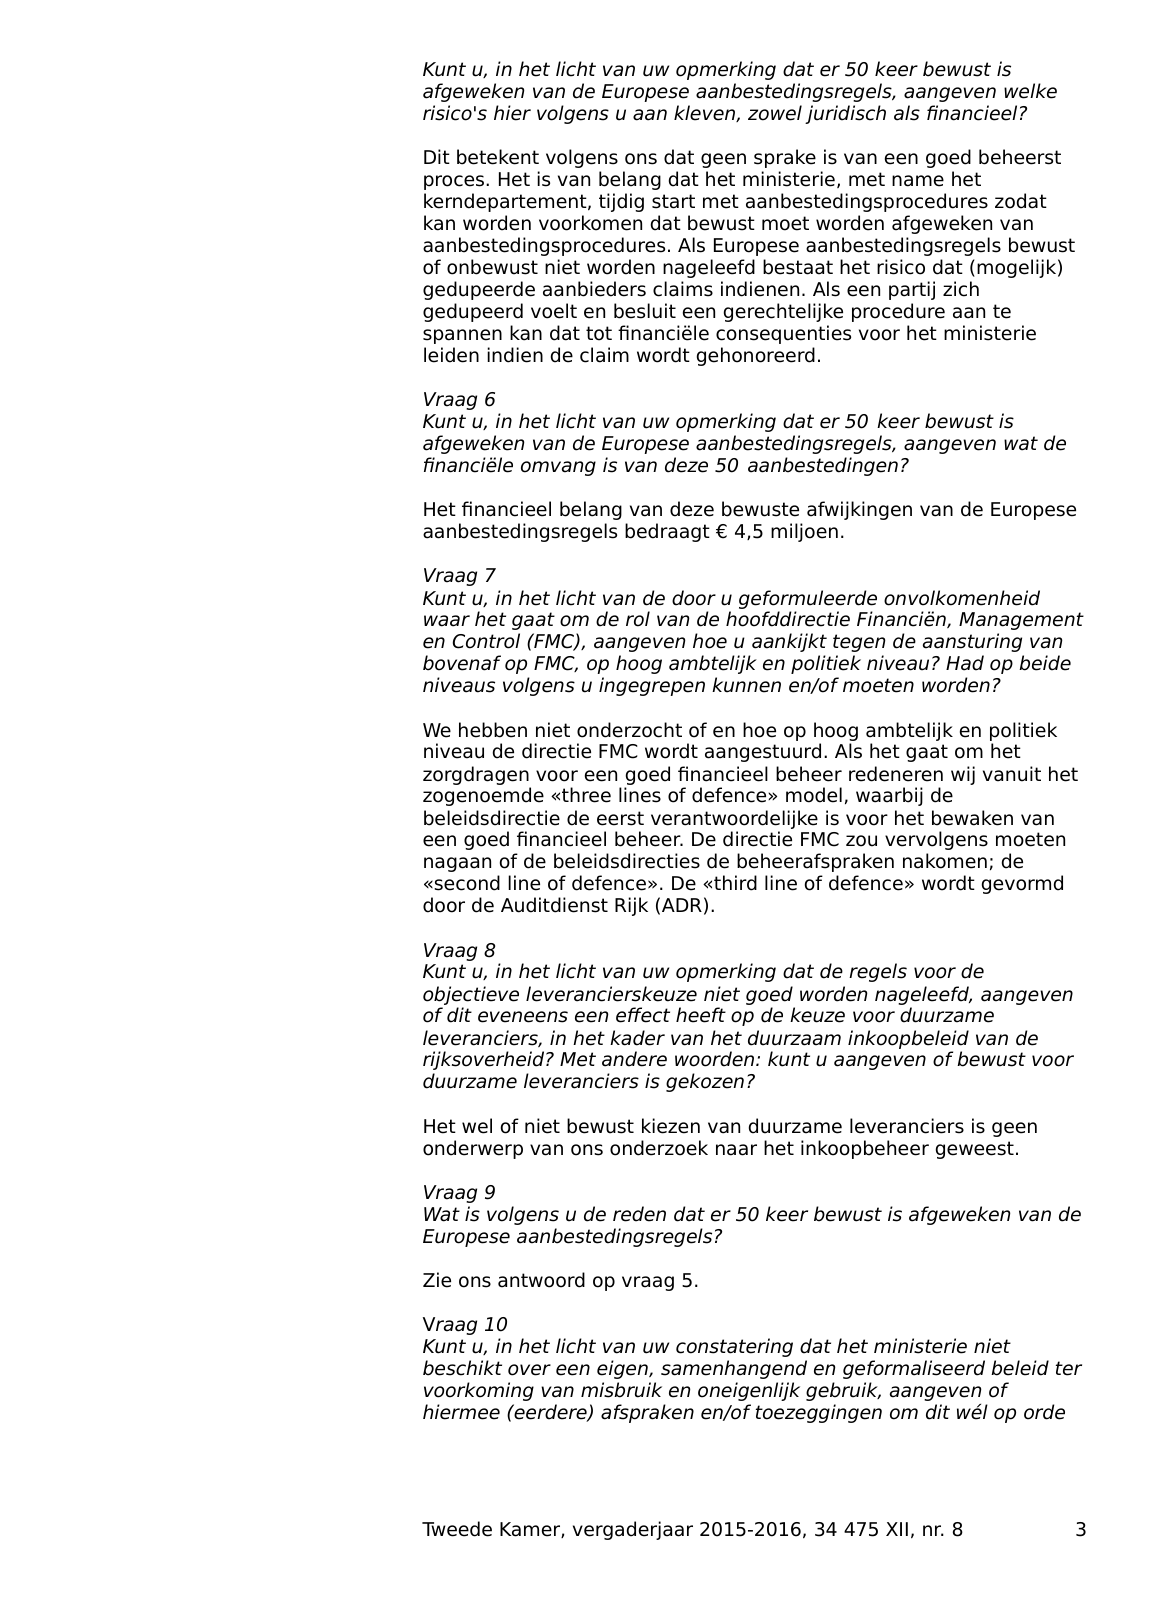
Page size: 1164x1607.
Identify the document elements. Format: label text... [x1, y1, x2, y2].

text Kunt u, in het licht van uw opmerking dat de regels voor de objectieve leverancierskeuze niet goed worden nageleefd, aangeven of dit eveneens een effect heeft op de keuze voor duurzame leveranciers, in het kader van het duurzaam inkoopbeleid van de rijksoverheid? Met andere woorden: kunt u aangeven of bewust voor duurzame leveranciers is gekozen? [422, 961, 1087, 1093]
text Het wel of niet bewust kiezen van duurzame leveranciers is geen onderwerp van ons onderzoek naar het inkoopbeheer geweest. [422, 1116, 1087, 1159]
text We hebben niet onderzocht of en hoe op hoog ambtelijk en politiek niveau de directie FMC wordt aangestuurd. Als het gaat om het zorgdragen voor een goed financieel beheer redeneren wij vanuit het zogenoemde «three lines of defence» model, waarbij de beleidsdirectie de eerst verantwoordelijke is voor het bewaken van een goed financieel beheer. De directie FMC zou vervolgens moeten nagaan of de beleidsdirecties de beheerafspraken nakomen; de «second line of defence». De «third line of defence» wordt gevormd door de Auditdienst Rijk (ADR). [422, 719, 1087, 917]
text Kunt u, in het licht van uw opmerking dat er 50 keer bewust is afgeweken van de Europese aanbestedingsregels, aangeven wat de financiële omvang is van deze 50 aanbestedingen? [422, 411, 1087, 477]
text Vraag 8 [422, 939, 1087, 961]
text Dit betekent volgens ons dat geen sprake is van een goed beheerst proces. Het is van belang dat het ministerie, met name het kerndepartement, tijdig start met aanbestedingsprocedures zodat kan worden voorkomen dat bewust moet worden afgeweken van aanbestedingsprocedures. Als Europese aanbestedingsregels bewust of onbewust niet worden nageleefd bestaat het risico dat (mogelijk) gedupeerde aanbieders claims indienen. Als een partij zich gedupeerd voelt en besluit een gerechtelijke procedure aan te spannen kan dat tot financiële consequenties voor het ministerie leiden indien de claim wordt gehonoreerd. [422, 147, 1087, 367]
text Kunt u, in het licht van uw opmerking dat er 50 keer bewust is afgeweken van de Europese aanbestedingsregels, aangeven welke risico's hier volgens u aan kleven, zowel juridisch als financieel? [422, 59, 1087, 125]
text Kunt u, in het licht van de door u geformuleerde onvolkomenheid waar het gaat om de rol van de hoofddirectie Financiën, Management en Control (FMC), aangeven hoe u aankijkt tegen de aansturing van bovenaf op FMC, op hoog ambtelijk en politiek niveau? Had op beide niveaus volgens u ingegrepen kunnen en/of moeten worden? [422, 587, 1087, 697]
text Wat is volgens u de reden dat er 50 keer bewust is afgeweken van de Europese aanbestedingsregels? [422, 1204, 1087, 1248]
text Kunt u, in het licht van uw constatering dat het ministerie niet beschikt over een eigen, samenhangend en geformaliseerd beleid ter voorkoming van misbruik en oneigenlijk gebruik, aangeven of hiermee (eerdere) afspraken en/of toezeggingen om dit wél op orde [422, 1336, 1087, 1424]
text Vraag 9 [422, 1182, 1087, 1204]
text Vraag 10 [422, 1314, 1087, 1336]
text Zie ons antwoord op vraag 5. [422, 1270, 1087, 1292]
text Het financieel belang van deze bewuste afwijkingen van de Europese aanbestedingsregels bedraagt € 4,5 miljoen. [422, 499, 1087, 543]
text Vraag 7 [422, 565, 1087, 587]
text Vraag 6 [422, 389, 1087, 411]
